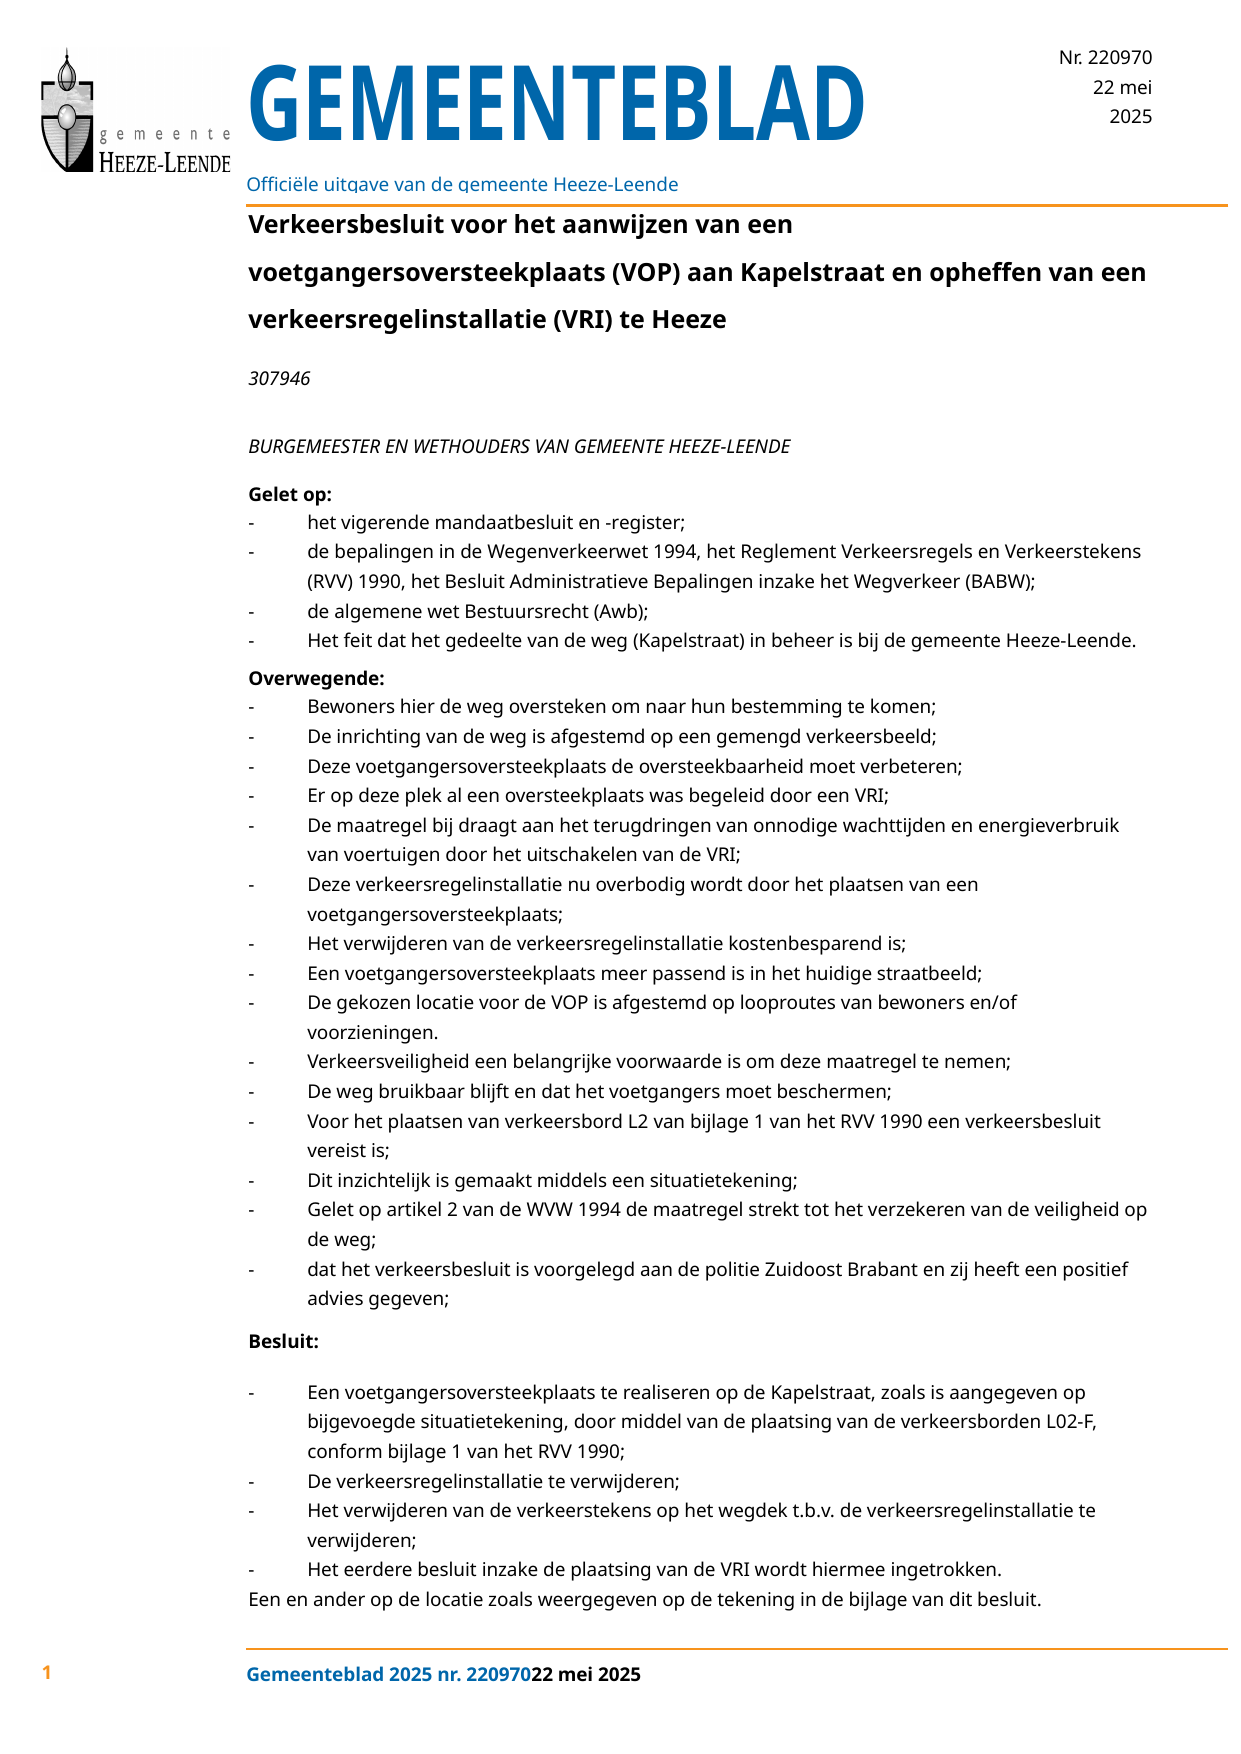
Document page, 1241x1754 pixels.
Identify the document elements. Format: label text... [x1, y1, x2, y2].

list Het verwijderen van de verkeersregelinstallatie kostenbesparend is; [248, 930, 1152, 956]
text Een en ander op de locatie zoals weergegeven op de tekening in de bijlage van dit besluit. [248, 1586, 1152, 1612]
list De inrichting van de weg is afgestemd op een gemengd verkeersbeeld; [248, 723, 1152, 749]
text Besluit: [248, 1329, 1152, 1354]
list De weg bruikbaar blijft en dat het voetgangers moet beschermen; [248, 1078, 1152, 1104]
text Overwegende: [248, 665, 1152, 691]
list Dit inzichtelijk is gemaakt middels een situatietekening; [248, 1167, 1152, 1193]
list Een voetgangersoversteekplaats meer passend is in het huidige straatbeeld; [248, 960, 1152, 986]
text BURGEMEESTER EN WETHOUDERS VAN GEMEENTE HEEZE-LEENDE [248, 433, 1152, 459]
text Verkeersbesluit voor het aanwijzen van een voetgangersoversteekplaats (VOP) aan Kapelstraat en opheffen van een verkeersregelinstallatie (VRI) te Heeze [248, 207, 1152, 336]
list De maatregel bij draagt aan het terugdringen van onnodige wachttijden en energieverbruik van voertuigen door het uitschakelen van de VRI; [248, 812, 1152, 867]
list Voor het plaatsen van verkeersbord L2 van bijlage 1 van het RVV 1990 een verkeersbesluit vereist is; [248, 1108, 1152, 1163]
list de algemene wet Bestuursrecht (Awb); [248, 598, 1152, 624]
text Gelet op: [248, 481, 1152, 507]
list de bepalingen in de Wegenverkeerwet 1994, het Reglement Verkeersregels en Verkeerstekens (RVV) 1990, het Besluit Administratieve Bepalingen inzake het Wegverkeer (BABW); [248, 539, 1152, 594]
list Deze verkeersregelinstallatie nu overbodig wordt door het plaatsen van een voetgangersoversteekplaats; [248, 871, 1152, 927]
list Het feit dat het gedeelte van de weg (Kapelstraat) in beheer is bij de gemeente Heeze-Leende. [248, 627, 1152, 653]
list Een voetgangersoversteekplaats te realiseren op de Kapelstraat, zoals is aangegeven op bijgevoegde situatietekening, door middel van de plaatsing van de verkeersborden L02-F, conform bijlage 1 van het RVV 1990; [248, 1379, 1152, 1464]
list dat het verkeersbesluit is voorgelegd aan de politie Zuidoost Brabant en zij heeft een positief advies gegeven; [248, 1256, 1152, 1311]
list Verkeersveiligheid een belangrijke voorwaarde is om deze maatregel te nemen; [248, 1049, 1152, 1074]
list Gelet op artikel 2 van de WVW 1994 de maatregel strekt tot het verzekeren van de veiligheid op de weg; [248, 1197, 1152, 1252]
list Het verwijderen van de verkeerstekens op het wegdek t.b.v. de verkeersregelinstallatie te verwijderen; [248, 1497, 1152, 1553]
text 307946 [248, 366, 1152, 391]
list Deze voetgangersoversteekplaats de oversteekbaarheid moet verbeteren; [248, 753, 1152, 779]
list Bewoners hier de weg oversteken om naar hun bestemming te komen; [248, 694, 1152, 719]
picture [41, 47, 231, 172]
list Er op deze plek al een oversteekplaats was begeleid door een VRI; [248, 782, 1152, 808]
list Het eerdere besluit inzake de plaatsing van de VRI wordt hiermee ingetrokken. [248, 1557, 1152, 1582]
list De verkeersregelinstallatie te verwijderen; [248, 1468, 1152, 1493]
list De gekozen locatie voor de VOP is afgestemd op looproutes van bewoners en/of voorzieningen. [248, 989, 1152, 1045]
list het vigerende mandaatbesluit en -register; [248, 509, 1152, 535]
